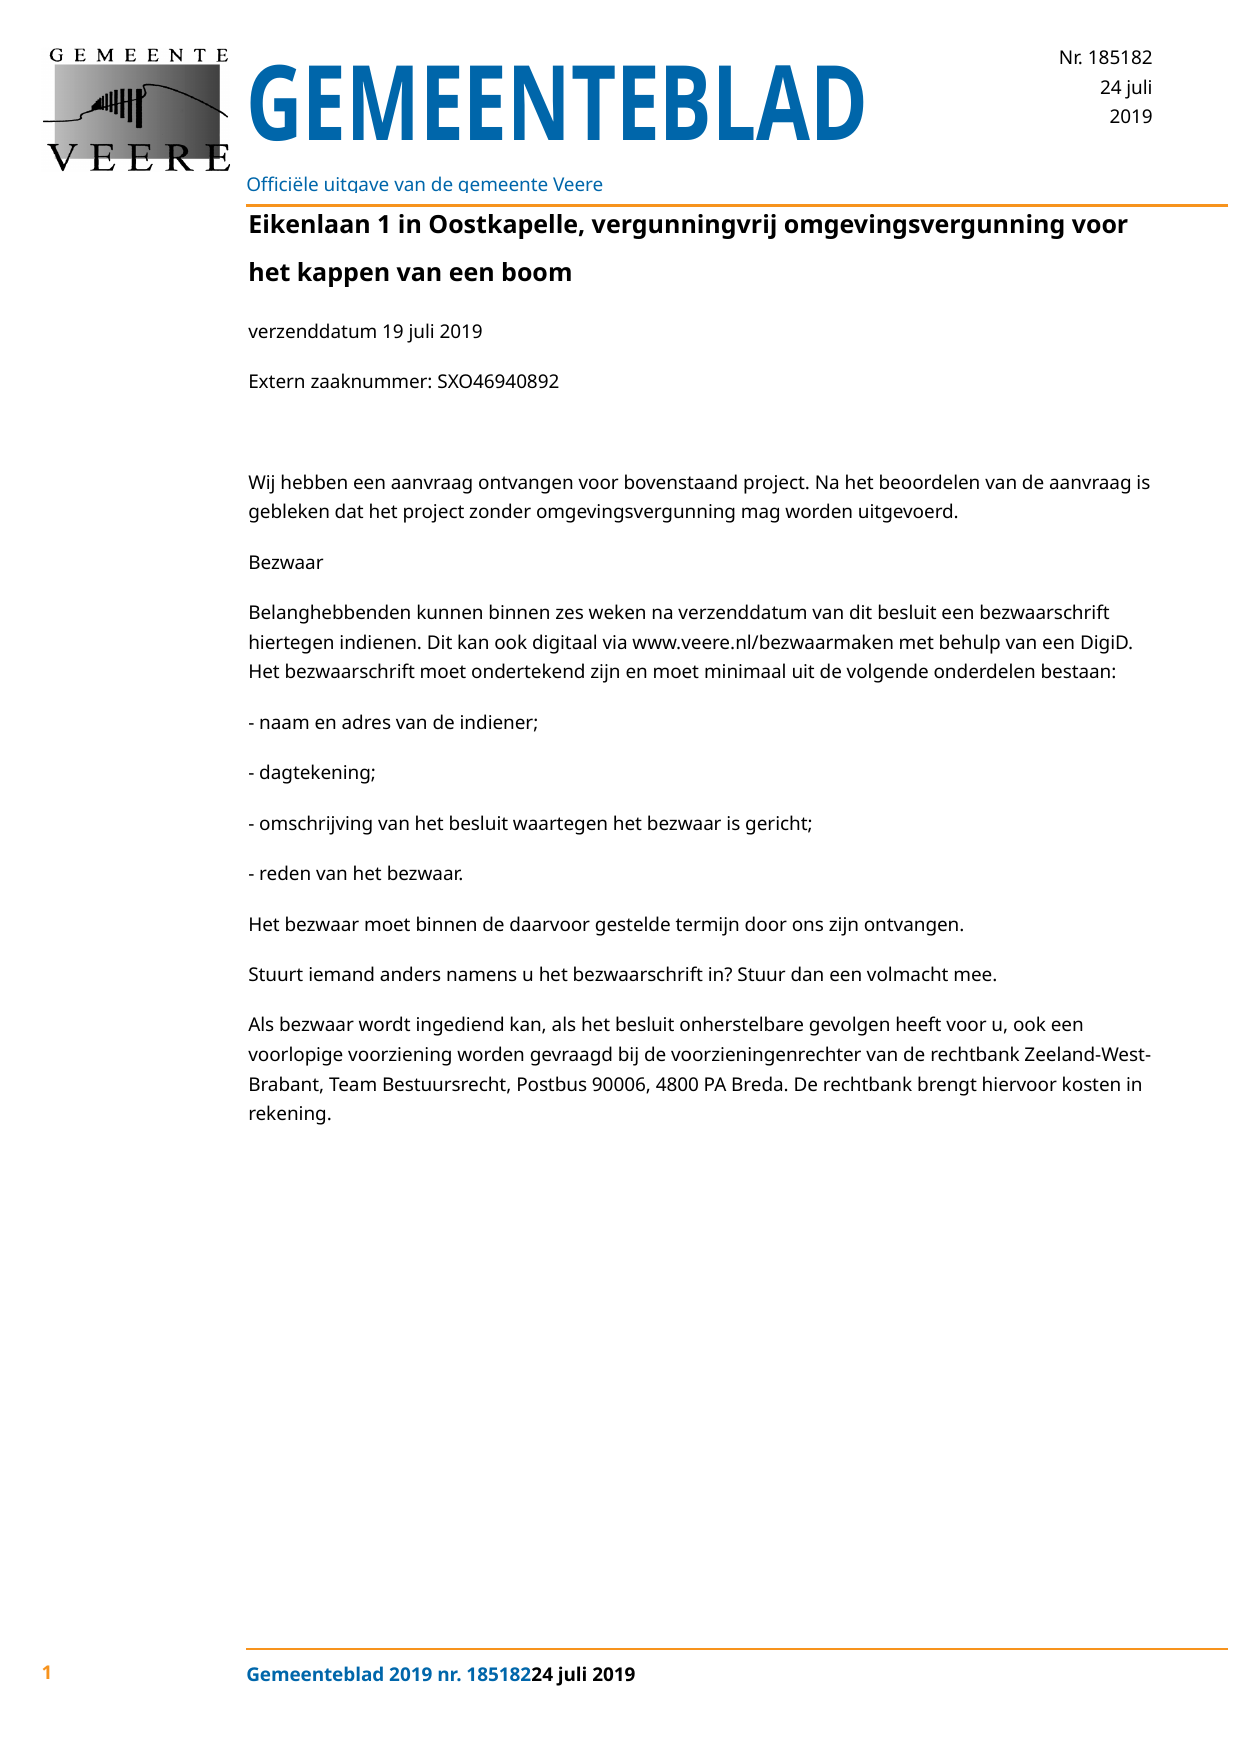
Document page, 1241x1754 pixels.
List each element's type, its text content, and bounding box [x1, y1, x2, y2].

picture [41, 47, 231, 172]
text Wij hebben een aanvraag ontvangen voor bovenstaand project. Na het beoordelen van de aanvraag is gebleken dat het project zonder omgevingsvergunning mag worden uitgevoerd. [248, 469, 1152, 524]
text Extern zaaknummer: SXO46940892 [248, 368, 1152, 394]
text - dagtekening; [248, 759, 1152, 785]
text - reden van het bezwaar. [248, 860, 1152, 886]
text Het bezwaar moet binnen de daarvoor gestelde termijn door ons zijn ontvangen. [248, 911, 1152, 937]
text Als bezwaar wordt ingediend kan, als het besluit onherstelbare gevolgen heeft voor u, ook een voorlopige voorziening worden gevraagd bij de voorzieningenrechter van de rechtbank Zeeland-West-Brabant, Team Bestuursrecht, Postbus 90006, 4800 PA Breda. De rechtbank brengt hiervoor kosten in rekening. [248, 1012, 1152, 1126]
text - naam en adres van de indiener; [248, 709, 1152, 735]
text Eikenlaan 1 in Oostkapelle, vergunningvrij omgevingsvergunning voor het kappen van een boom [248, 207, 1152, 288]
text Belanghebbenden kunnen binnen zes weken na verzenddatum van dit besluit een bezwaarschrift hiertegen indienen. Dit kan ook digitaal via www.veere.nl/bezwaarmaken met behulp van een DigiD. Het bezwaarschrift moet ondertekend zijn en moet minimaal uit de volgende onderdelen bestaan: [248, 599, 1152, 684]
text verzenddatum 19 juli 2019 [248, 318, 1152, 344]
text - omschrijving van het besluit waartegen het bezwaar is gericht; [248, 810, 1152, 836]
text Stuurt iemand anders namens u het bezwaarschrift in? Stuur dan een volmacht mee. [248, 961, 1152, 987]
text Bezwaar [248, 549, 1152, 575]
